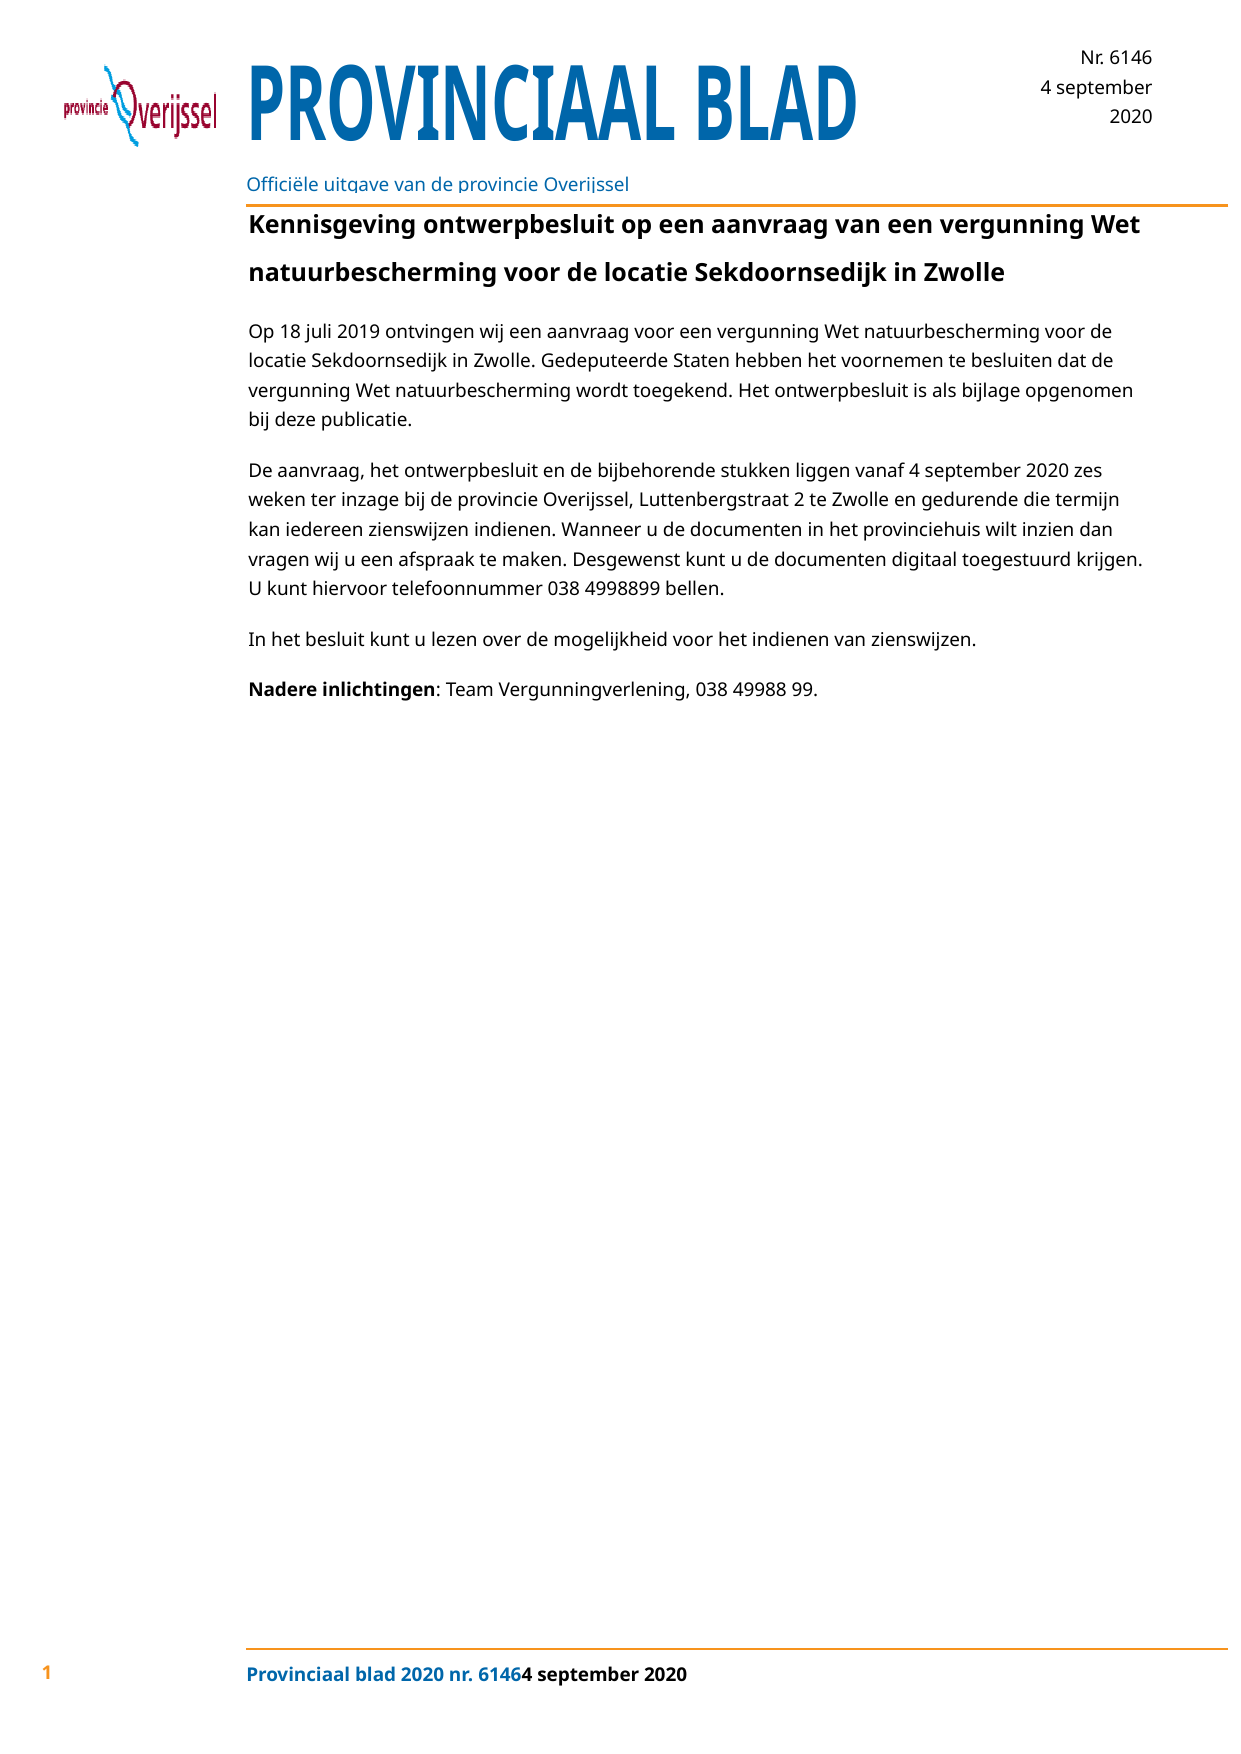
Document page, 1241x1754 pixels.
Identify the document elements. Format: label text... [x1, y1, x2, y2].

picture [41, 47, 231, 172]
text Nadere inlichtingen: Team Vergunningverlening, 038 49988 99. [248, 676, 1152, 702]
text Kennisgeving ontwerpbesluit op een aanvraag van een vergunning Wet natuurbescherming voor de locatie Sekdoornsedijk in Zwolle [248, 207, 1152, 288]
text In het besluit kunt u lezen over de mogelijkheid voor het indienen van zienswijzen. [248, 626, 1152, 652]
text De aanvraag, het ontwerpbesluit en de bijbehorende stukken liggen vanaf 4 september 2020 zes weken ter inzage bij de provincie Overijssel, Luttenbergstraat 2 te Zwolle en gedurende die termijn kan iedereen zienswijzen indienen. Wanneer u de documenten in het provinciehuis wilt inzien dan vragen wij u een afspraak te maken. Desgewenst kunt u de documenten digitaal toegestuurd krijgen. U kunt hiervoor telefoonnummer 038 4998899 bellen. [248, 457, 1152, 601]
text Op 18 juli 2019 ontvingen wij een aanvraag voor een vergunning Wet natuurbescherming voor de locatie Sekdoornsedijk in Zwolle. Gedeputeerde Staten hebben het voornemen te besluiten dat de vergunning Wet natuurbescherming wordt toegekend. Het ontwerpbesluit is als bijlage opgenomen bij deze publicatie. [248, 318, 1152, 432]
